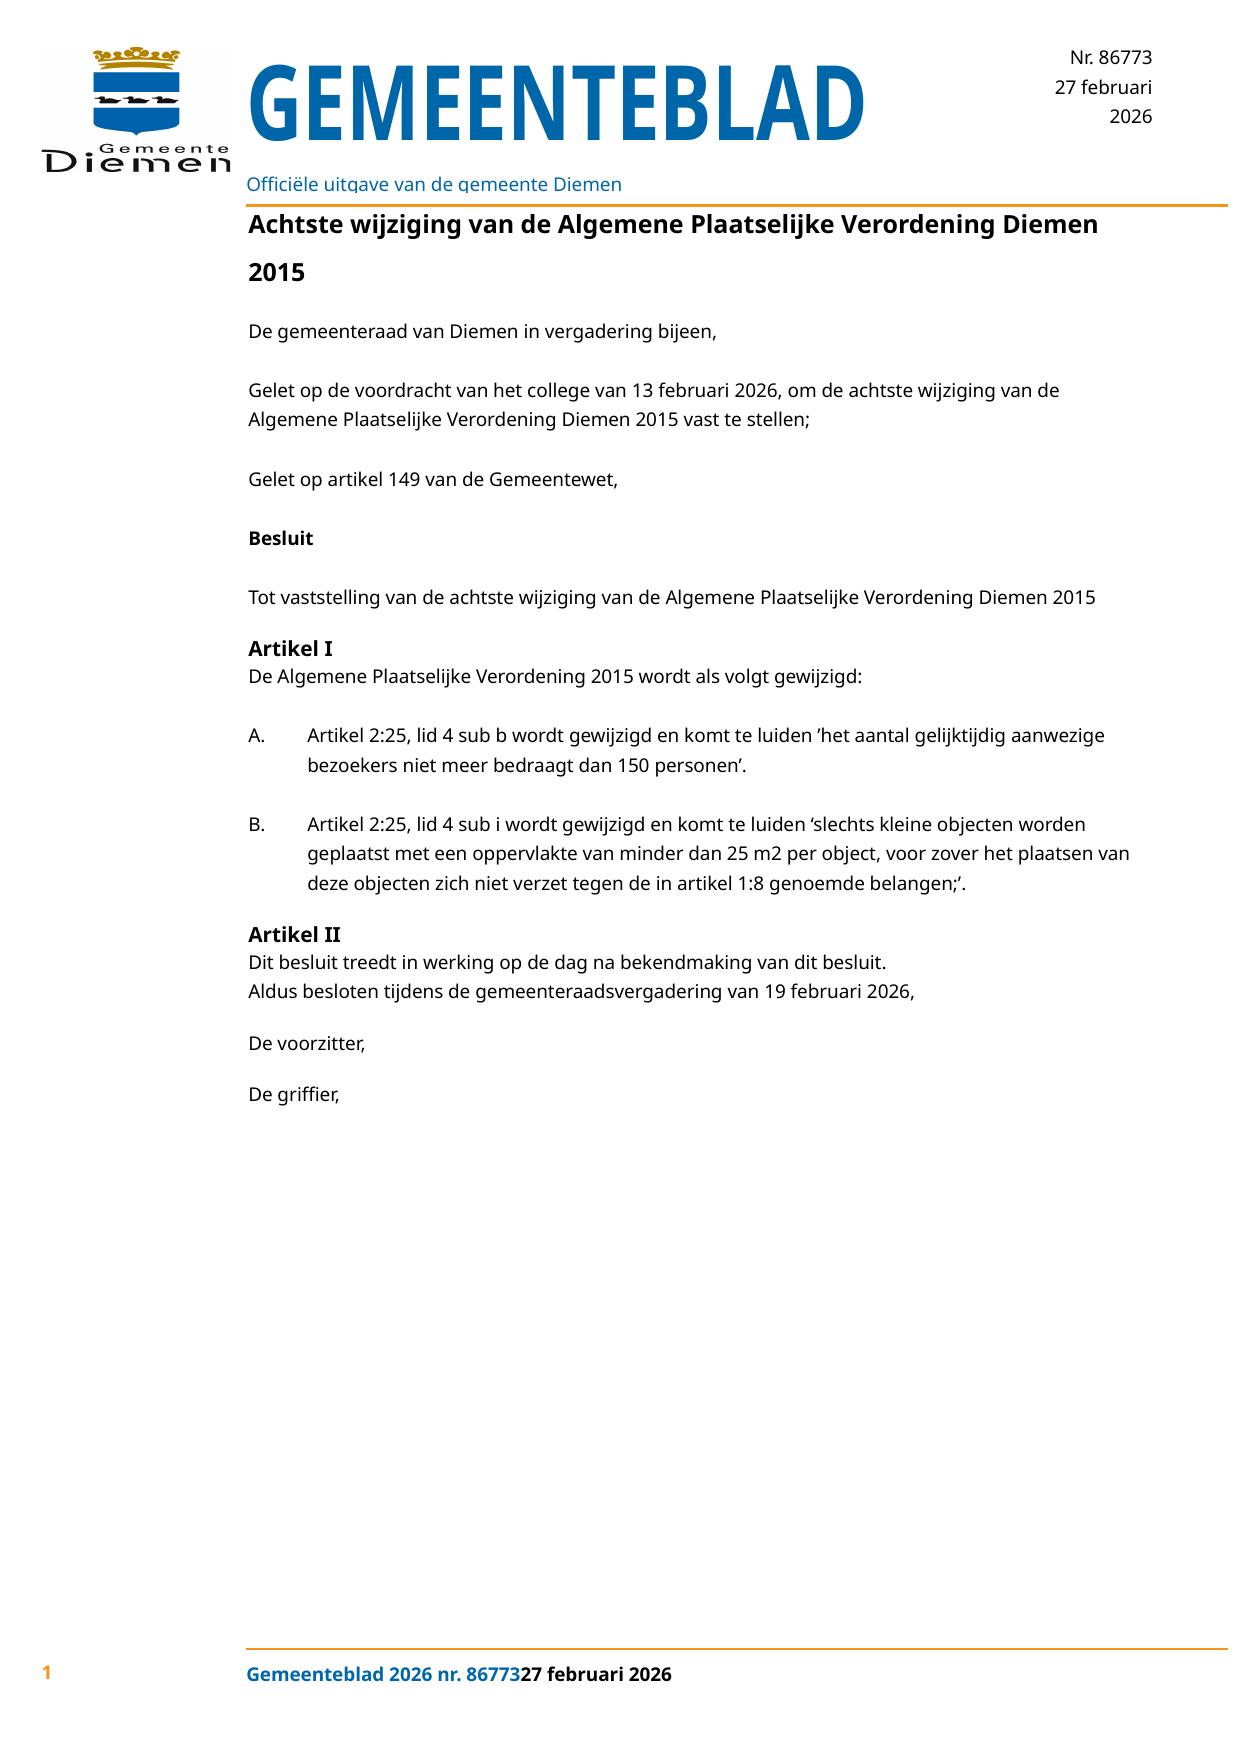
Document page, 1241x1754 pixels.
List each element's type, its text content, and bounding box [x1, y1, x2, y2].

text Artikel II [248, 921, 1152, 949]
text Tot vaststelling van de achtste wijziging van de Algemene Plaatselijke Verordening Diemen 2015 [248, 584, 1152, 610]
text De voorzitter, [248, 1030, 1152, 1056]
picture [41, 47, 231, 172]
text Aldus besloten tijdens de gemeenteraadsvergadering van 19 februari 2026, [248, 978, 1152, 1004]
text Artikel I [248, 634, 1152, 663]
text Gelet op de voordracht van het college van 13 februari 2026, om de achtste wijziging van de Algemene Plaatselijke Verordening Diemen 2015 vast te stellen; [248, 377, 1152, 432]
text De Algemene Plaatselijke Verordening 2015 wordt als volgt gewijzigd: [248, 663, 1152, 689]
text Dit besluit treedt in werking op de dag na bekendmaking van dit besluit. [248, 949, 1152, 975]
text Gelet op artikel 149 van de Gemeentewet, [248, 466, 1152, 492]
text Besluit [248, 525, 1152, 551]
list Artikel 2:25, lid 4 sub i wordt gewijzigd en komt te luiden ‘slechts kleine objecten worden geplaatst met een oppervlakte van minder dan 25 m2 per object, voor zover het plaatsen van deze objecten zich niet verzet tegen de in artikel 1:8 genoemde belangen;’. [248, 811, 1152, 896]
text De griffier, [248, 1081, 1152, 1107]
text Achtste wijziging van de Algemene Plaatselijke Verordening Diemen 2015 [248, 207, 1152, 288]
text De gemeenteraad van Diemen in vergadering bijeen, [248, 318, 1152, 344]
list Artikel 2:25, lid 4 sub b wordt gewijzigd en komt te luiden ’het aantal gelijktijdig aanwezige bezoekers niet meer bedraagt dan 150 personen’. [248, 722, 1152, 777]
